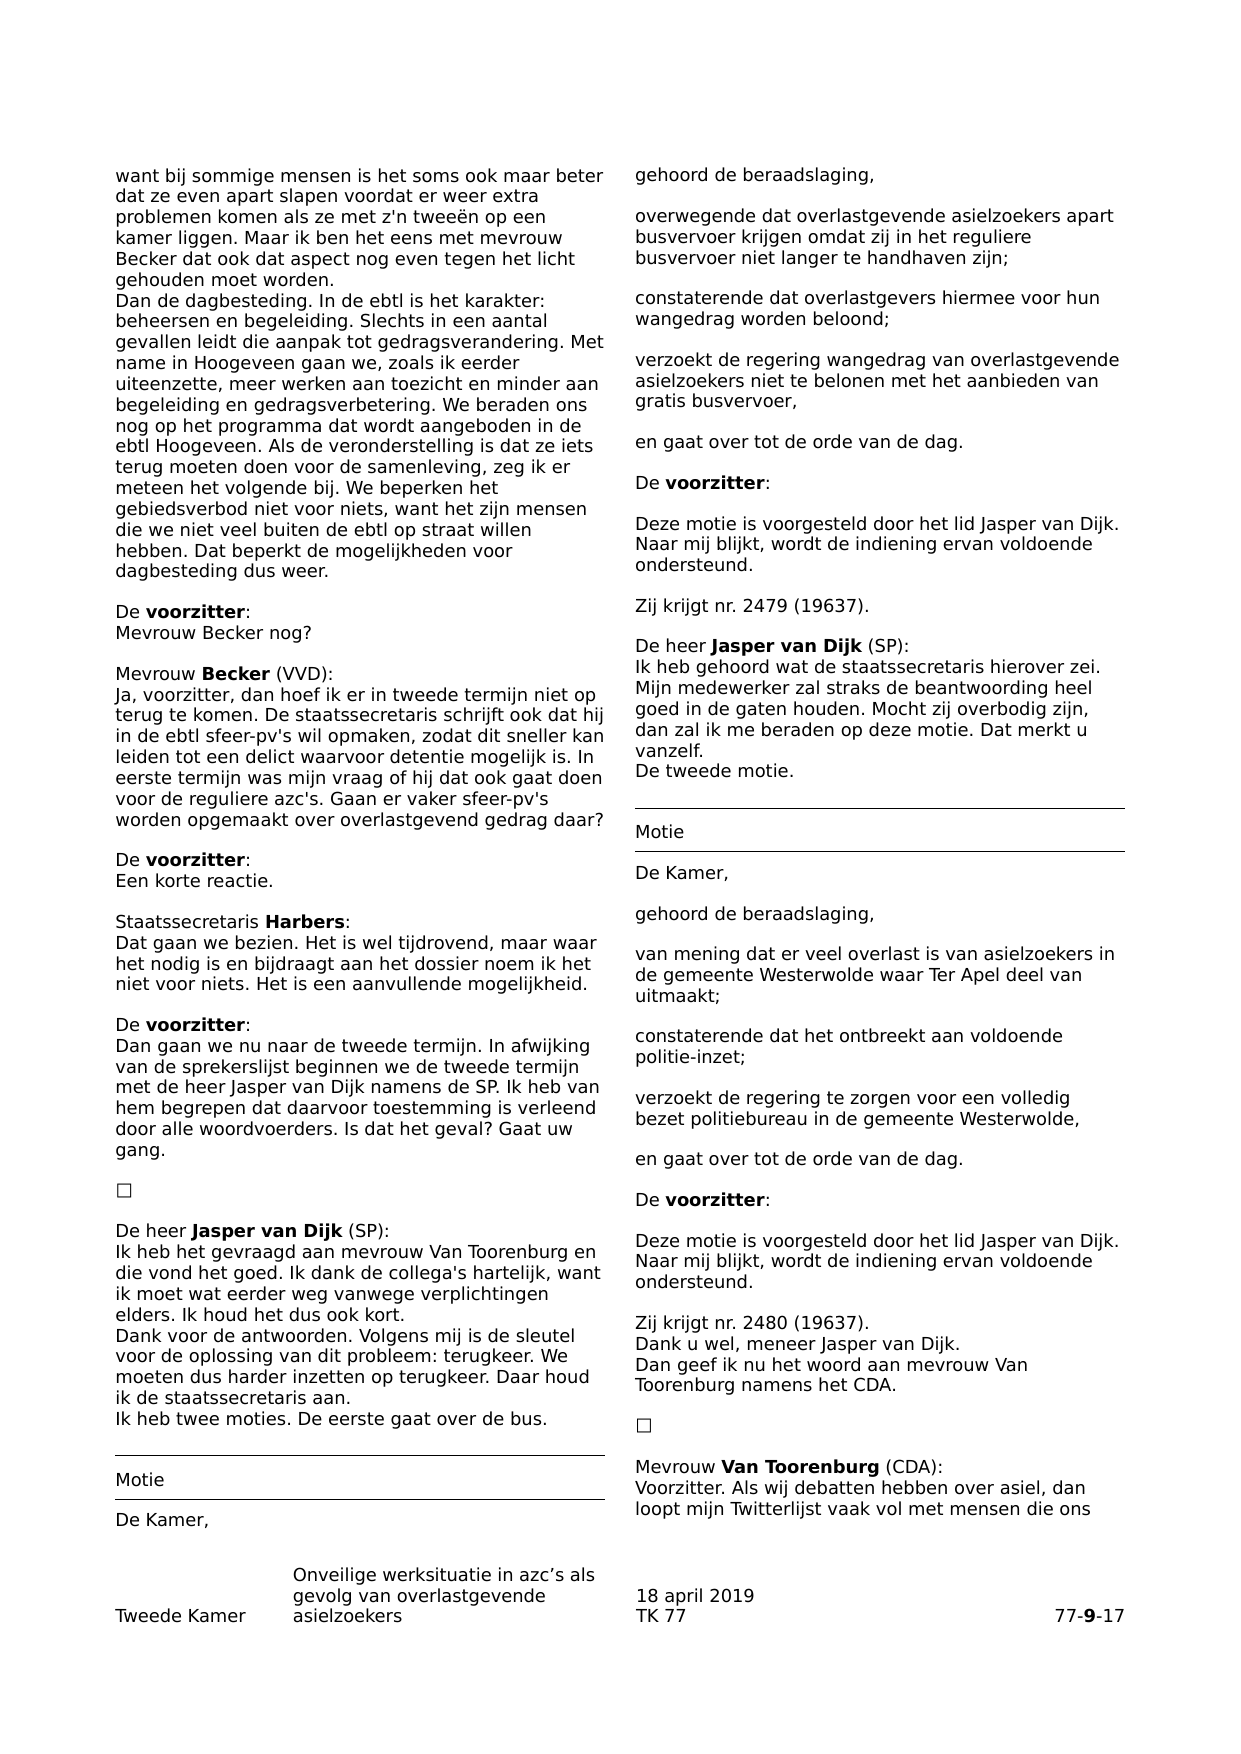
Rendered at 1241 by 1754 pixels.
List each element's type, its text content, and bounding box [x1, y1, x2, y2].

text De voorzitter: [115, 850, 605, 871]
text want bij sommige mensen is het soms ook maar beter dat ze even apart slapen voordat er weer extra problemen komen als ze met z'n tweeën op een kamer liggen. Maar ik ben het eens met mevrouw Becker dat ook dat aspect nog even tegen het licht gehouden moet worden. [115, 165, 605, 290]
text De voorzitter: [635, 1190, 1125, 1211]
text Motie [115, 1469, 605, 1490]
text Dan geef ik nu het woord aan mevrouw Van Toorenburg namens het CDA. [635, 1354, 1125, 1396]
text Ik heb het gevraagd aan mevrouw Van Toorenburg en die vond het goed. Ik dank de collega's hartelijk, want ik moet wat eerder weg vanwege verplichtingen elders. Ik houd het dus ook kort. [115, 1242, 605, 1325]
text ⬜ [635, 1416, 1125, 1437]
text Voorzitter. Als wij debatten hebben over asiel, dan loopt mijn Twitterlijst vaak vol met mensen die ons [635, 1477, 1125, 1519]
text Dat gaan we bezien. Het is wel tijdrovend, maar waar het nodig is en bijdraagt aan het dossier noem ik het niet voor niets. Het is een aanvullende mogelijkheid. [115, 932, 605, 995]
text verzoekt de regering wangedrag van overlastgevende asielzoekers niet te belonen met het aanbieden van gratis busvervoer, [635, 350, 1125, 412]
text Ik heb twee moties. De eerste gaat over de bus. [115, 1409, 605, 1429]
text De heer Jasper van Dijk (SP): [115, 1221, 605, 1242]
text Dank voor de antwoorden. Volgens mij is de sleutel voor de oplossing van dit probleem: terugkeer. We moeten dus harder inzetten op terugkeer. Daar houd ik de staatssecretaris aan. [115, 1325, 605, 1409]
text Een korte reactie. [115, 871, 605, 892]
text De Kamer, [635, 863, 1125, 883]
text constaterende dat het ontbreekt aan voldoende politie-inzet; [635, 1026, 1125, 1068]
text Mevrouw Becker (VVD): [115, 663, 605, 684]
text De tweede motie. [635, 761, 1125, 782]
text Motie [635, 822, 1125, 843]
text ⬜ [115, 1181, 605, 1201]
text en gaat over tot de orde van de dag. [635, 432, 1125, 453]
text overwegende dat overlastgevende asielzoekers apart busvervoer krijgen omdat zij in het reguliere busvervoer niet langer te handhaven zijn; [635, 206, 1125, 268]
text Deze motie is voorgesteld door het lid Jasper van Dijk. Naar mij blijkt, wordt de indiening ervan voldoende ondersteund. [635, 513, 1125, 576]
text Staatssecretaris Harbers: [115, 912, 605, 932]
text De heer Jasper van Dijk (SP): [635, 636, 1125, 657]
text Zij krijgt nr. 2479 (19637). [635, 596, 1125, 616]
text en gaat over tot de orde van de dag. [635, 1149, 1125, 1170]
text gehoord de beraadslaging, [635, 903, 1125, 924]
text van mening dat er veel overlast is van asielzoekers in de gemeente Westerwolde waar Ter Apel deel van uitmaakt; [635, 944, 1125, 1006]
text Ja, voorzitter, dan hoef ik er in tweede termijn niet op terug te komen. De staatssecretaris schrijft ook dat hij in de ebtl sfeer-pv's wil opmaken, zodat dit sneller kan leiden tot een delict waarvoor detentie mogelijk is. In eerste termijn was mijn vraag of hij dat ook gaat doen voor de reguliere azc's. Gaan er vaker sfeer-pv's worden opgemaakt over overlastgevend gedrag daar? [115, 684, 605, 830]
text gehoord de beraadslaging, [635, 165, 1125, 186]
text De Kamer, [115, 1510, 605, 1531]
text Dank u wel, meneer Jasper van Dijk. [635, 1333, 1125, 1354]
text Mevrouw Van Toorenburg (CDA): [635, 1457, 1125, 1477]
text De voorzitter: [635, 473, 1125, 493]
text De voorzitter: [115, 602, 605, 623]
text Zij krijgt nr. 2480 (19637). [635, 1313, 1125, 1333]
text Ik heb gehoord wat de staatssecretaris hierover zei. Mijn medewerker zal straks de beantwoording heel goed in de gaten houden. Mocht zij overbodig zijn, dan zal ik me beraden op deze motie. Dat merkt u vanzelf. [635, 657, 1125, 761]
text Deze motie is voorgesteld door het lid Jasper van Dijk. Naar mij blijkt, wordt de indiening ervan voldoende ondersteund. [635, 1231, 1125, 1293]
text constaterende dat overlastgevers hiermee voor hun wangedrag worden beloond; [635, 288, 1125, 330]
text Dan de dagbesteding. In de ebtl is het karakter: beheersen en begeleiding. Slechts in een aantal gevallen leidt die aanpak tot gedragsverandering. Met name in Hoogeveen gaan we, zoals ik eerder uiteenzette, meer werken aan toezicht en minder aan begeleiding en gedragsverbetering. We beraden ons nog op het programma dat wordt aangeboden in de ebtl Hoogeveen. Als de veronderstelling is dat ze iets terug moeten doen voor de samenleving, zeg ik er meteen het volgende bij. We beperken het gebiedsverbod niet voor niets, want het zijn mensen die we niet veel buiten de ebtl op straat willen hebben. Dat beperkt de mogelijkheden voor dagbesteding dus weer. [115, 290, 605, 582]
text Mevrouw Becker nog? [115, 623, 605, 643]
text verzoekt de regering te zorgen voor een volledig bezet politiebureau in de gemeente Westerwolde, [635, 1088, 1125, 1129]
text Dan gaan we nu naar de tweede termijn. In afwijking van de sprekerslijst beginnen we de tweede termijn met de heer Jasper van Dijk namens de SP. Ik heb van hem begrepen dat daarvoor toestemming is verleend door alle woordvoerders. Is dat het geval? Gaat uw gang. [115, 1036, 605, 1161]
text De voorzitter: [115, 1015, 605, 1036]
